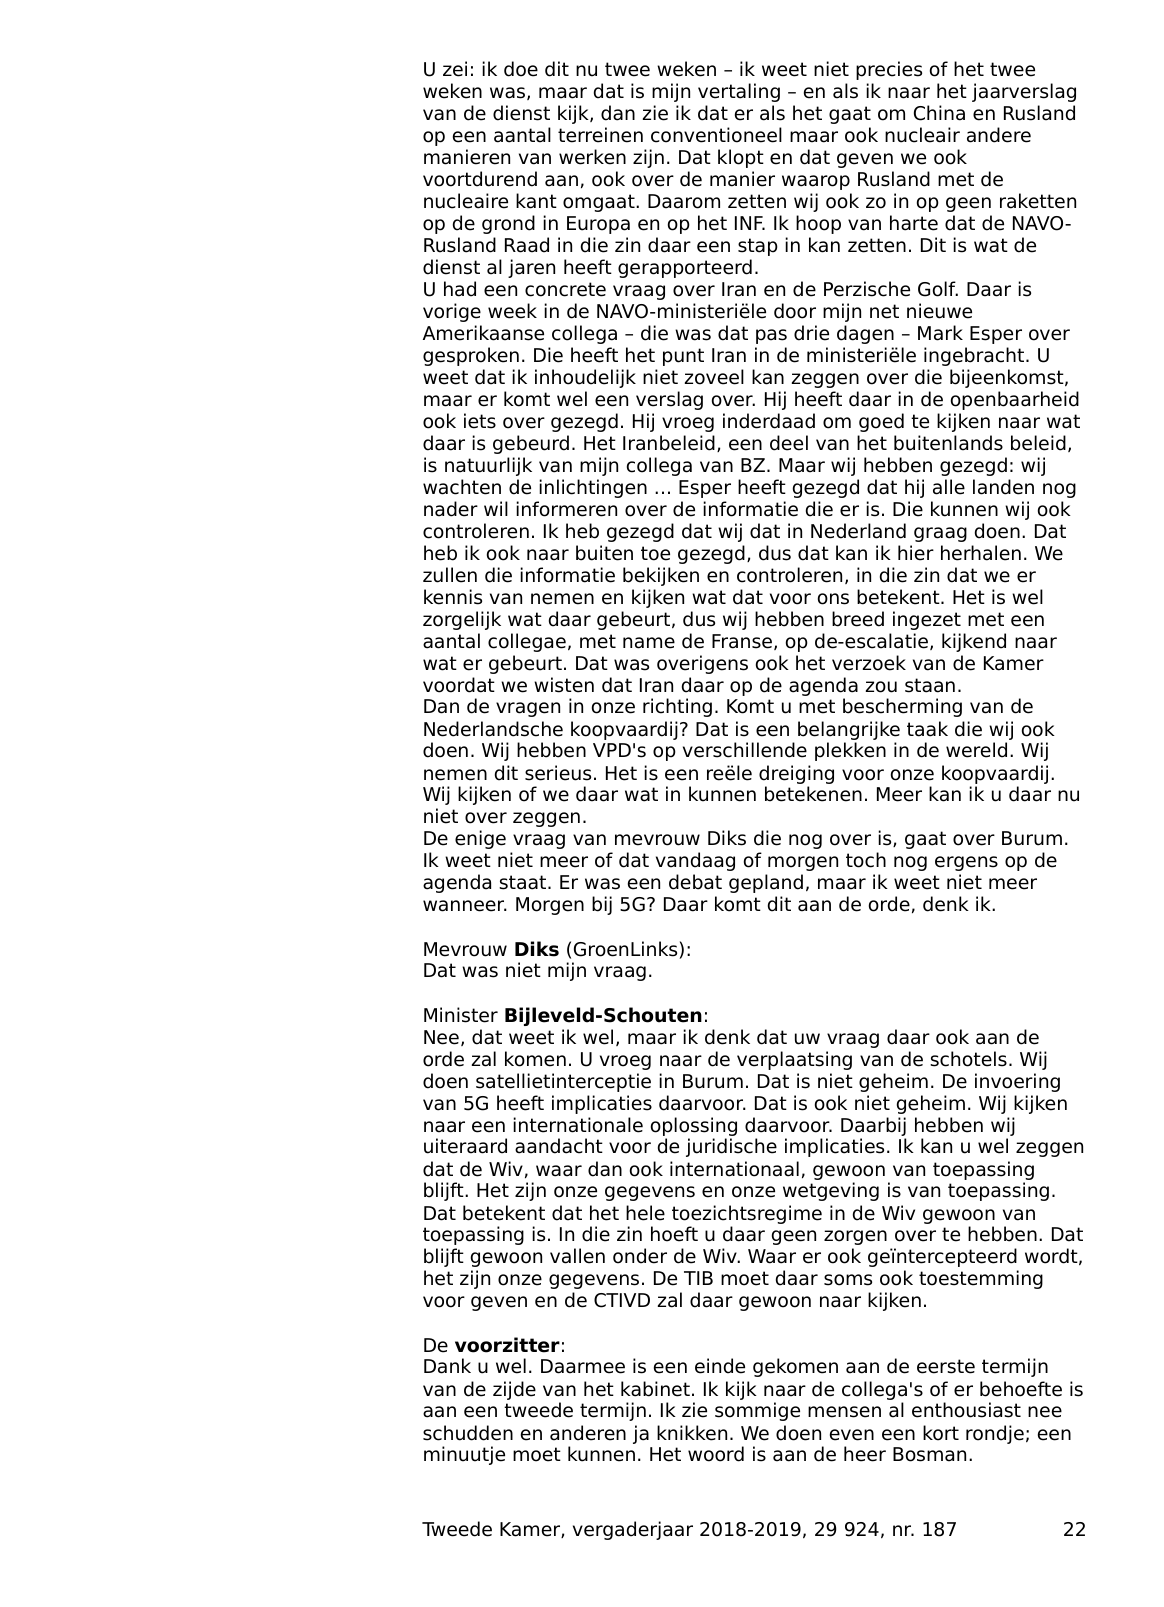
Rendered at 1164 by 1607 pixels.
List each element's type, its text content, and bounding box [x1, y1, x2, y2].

text Mevrouw Diks (GroenLinks): [422, 938, 1087, 960]
text Dat was niet mijn vraag. [422, 960, 1087, 982]
text Nee, dat weet ik wel, maar ik denk dat uw vraag daar ook aan de orde zal komen. U vroeg naar de verplaatsing van de schotels. Wij doen satellietinterceptie in Burum. Dat is niet geheim. De invoering van 5G heeft implicaties daarvoor. Dat is ook niet geheim. Wij kijken naar een internationale oplossing daarvoor. Daarbij hebben wij uiteraard aandacht voor de juridische implicaties. Ik kan u wel zeggen dat de Wiv, waar dan ook internationaal, gewoon van toepassing blijft. Het zijn onze gegevens en onze wetgeving is van toepassing. Dat betekent dat het hele toezichtsregime in de Wiv gewoon van toepassing is. In die zin hoeft u daar geen zorgen over te hebben. Dat blijft gewoon vallen onder de Wiv. Waar er ook geïntercepteerd wordt, het zijn onze gegevens. De TIB moet daar soms ook toestemming voor geven en de CTIVD zal daar gewoon naar kijken. [422, 1027, 1087, 1312]
text De voorzitter: [422, 1334, 1087, 1356]
text De enige vraag van mevrouw Diks die nog over is, gaat over Burum. Ik weet niet meer of dat vandaag of morgen toch nog ergens op de agenda staat. Er was een debat gepland, maar ik weet niet meer wanneer. Morgen bij 5G? Daar komt dit aan de orde, denk ik. [422, 828, 1087, 916]
text Minister Bijleveld-Schouten: [422, 1004, 1087, 1027]
text U had een concrete vraag over Iran en de Perzische Golf. Daar is vorige week in de NAVO-ministeriële door mijn net nieuwe Amerikaanse collega – die was dat pas drie dagen – Mark Esper over gesproken. Die heeft het punt Iran in de ministeriële ingebracht. U weet dat ik inhoudelijk niet zoveel kan zeggen over die bijeenkomst, maar er komt wel een verslag over. Hij heeft daar in de openbaarheid ook iets over gezegd. Hij vroeg inderdaad om goed te kijken naar wat daar is gebeurd. Het Iranbeleid, een deel van het buitenlands beleid, is natuurlijk van mijn collega van BZ. Maar wij hebben gezegd: wij wachten de inlichtingen ... Esper heeft gezegd dat hij alle landen nog nader wil informeren over de informatie die er is. Die kunnen wij ook controleren. Ik heb gezegd dat wij dat in Nederland graag doen. Dat heb ik ook naar buiten toe gezegd, dus dat kan ik hier herhalen. We zullen die informatie bekijken en controleren, in die zin dat we er kennis van nemen en kijken wat dat voor ons betekent. Het is wel zorgelijk wat daar gebeurt, dus wij hebben breed ingezet met een aantal collegae, met name de Franse, op de-escalatie, kijkend naar wat er gebeurt. Dat was overigens ook het verzoek van de Kamer voordat we wisten dat Iran daar op de agenda zou staan. [422, 279, 1087, 696]
text U zei: ik doe dit nu twee weken – ik weet niet precies of het twee weken was, maar dat is mijn vertaling – en als ik naar het jaarverslag van de dienst kijk, dan zie ik dat er als het gaat om China en Rusland op een aantal terreinen conventioneel maar ook nucleair andere manieren van werken zijn. Dat klopt en dat geven we ook voortdurend aan, ook over de manier waarop Rusland met de nucleaire kant omgaat. Daarom zetten wij ook zo in op geen raketten op de grond in Europa en op het INF. Ik hoop van harte dat de NAVO-Rusland Raad in die zin daar een stap in kan zetten. Dit is wat de dienst al jaren heeft gerapporteerd. [422, 59, 1087, 279]
text Dank u wel. Daarmee is een einde gekomen aan de eerste termijn van de zijde van het kabinet. Ik kijk naar de collega's of er behoefte is aan een tweede termijn. Ik zie sommige mensen al enthousiast nee schudden en anderen ja knikken. We doen even een kort rondje; een minuutje moet kunnen. Het woord is aan de heer Bosman. [422, 1356, 1087, 1466]
text Dan de vragen in onze richting. Komt u met bescherming van de Nederlandsche koopvaardij? Dat is een belangrijke taak die wij ook doen. Wij hebben VPD's op verschillende plekken in de wereld. Wij nemen dit serieus. Het is een reële dreiging voor onze koopvaardij. Wij kijken of we daar wat in kunnen betekenen. Meer kan ik u daar nu niet over zeggen. [422, 696, 1087, 828]
